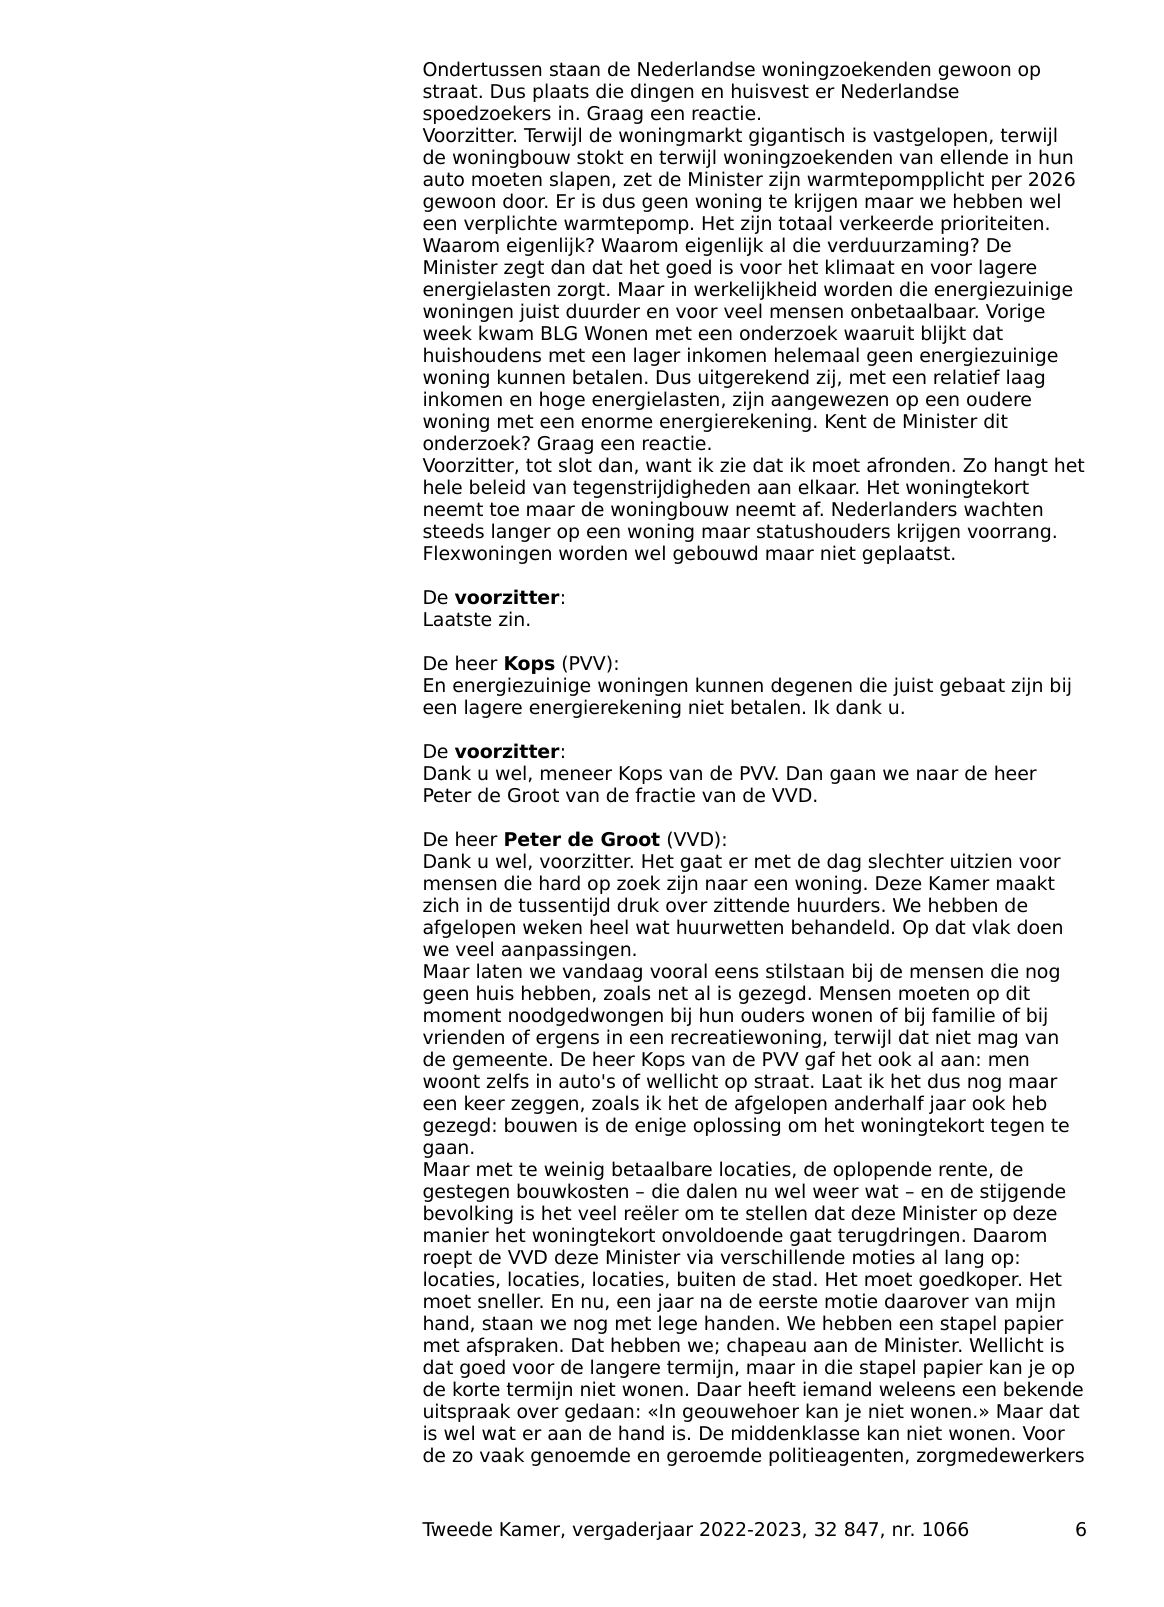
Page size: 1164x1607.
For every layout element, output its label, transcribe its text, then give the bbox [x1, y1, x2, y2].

text De voorzitter: [422, 741, 1087, 763]
text Laatste zin. [422, 609, 1087, 631]
text Dank u wel, meneer Kops van de PVV. Dan gaan we naar de heer Peter de Groot van de fractie van de VVD. [422, 763, 1087, 807]
text De voorzitter: [422, 587, 1087, 609]
text En energiezuinige woningen kunnen degenen die juist gebaat zijn bij een lagere energierekening niet betalen. Ik dank u. [422, 675, 1087, 719]
text Dank u wel, voorzitter. Het gaat er met de dag slechter uitzien voor mensen die hard op zoek zijn naar een woning. Deze Kamer maakt zich in de tussentijd druk over zittende huurders. We hebben de afgelopen weken heel wat huurwetten behandeld. Op dat vlak doen we veel aanpassingen. [422, 851, 1087, 961]
text Voorzitter, tot slot dan, want ik zie dat ik moet afronden. Zo hangt het hele beleid van tegenstrijdigheden aan elkaar. Het woningtekort neemt toe maar de woningbouw neemt af. Nederlanders wachten steeds langer op een woning maar statushouders krijgen voorrang. Flexwoningen worden wel gebouwd maar niet geplaatst. [422, 455, 1087, 564]
text De heer Kops (PVV): [422, 653, 1087, 675]
text Maar met te weinig betaalbare locaties, de oplopende rente, de gestegen bouwkosten – die dalen nu wel weer wat – en de stijgende bevolking is het veel reëler om te stellen dat deze Minister op deze manier het woningtekort onvoldoende gaat terugdringen. Daarom roept de VVD deze Minister via verschillende moties al lang op: locaties, locaties, locaties, buiten de stad. Het moet goedkoper. Het moet sneller. En nu, een jaar na de eerste motie daarover van mijn hand, staan we nog met lege handen. We hebben een stapel papier met afspraken. Dat hebben we; chapeau aan de Minister. Wellicht is dat goed voor de langere termijn, maar in die stapel papier kan je op de korte termijn niet wonen. Daar heeft iemand weleens een bekende uitspraak over gedaan: «In geouwehoer kan je niet wonen.» Maar dat is wel wat er aan de hand is. De middenklasse kan niet wonen. Voor de zo vaak genoemde en geroemde politieagenten, zorgmedewerkers [422, 1159, 1087, 1467]
text Voorzitter. Terwijl de woningmarkt gigantisch is vastgelopen, terwijl de woningbouw stokt en terwijl woningzoekenden van ellende in hun auto moeten slapen, zet de Minister zijn warmtepompplicht per 2026 gewoon door. Er is dus geen woning te krijgen maar we hebben wel een verplichte warmtepomp. Het zijn totaal verkeerde prioriteiten. Waarom eigenlijk? Waarom eigenlijk al die verduurzaming? De Minister zegt dan dat het goed is voor het klimaat en voor lagere energielasten zorgt. Maar in werkelijkheid worden die energiezuinige woningen juist duurder en voor veel mensen onbetaalbaar. Vorige week kwam BLG Wonen met een onderzoek waaruit blijkt dat huishoudens met een lager inkomen helemaal geen energiezuinige woning kunnen betalen. Dus uitgerekend zij, met een relatief laag inkomen en hoge energielasten, zijn aangewezen op een oudere woning met een enorme energierekening. Kent de Minister dit onderzoek? Graag een reactie. [422, 125, 1087, 455]
text Maar laten we vandaag vooral eens stilstaan bij de mensen die nog geen huis hebben, zoals net al is gezegd. Mensen moeten op dit moment noodgedwongen bij hun ouders wonen of bij familie of bij vrienden of ergens in een recreatiewoning, terwijl dat niet mag van de gemeente. De heer Kops van de PVV gaf het ook al aan: men woont zelfs in auto's of wellicht op straat. Laat ik het dus nog maar een keer zeggen, zoals ik het de afgelopen anderhalf jaar ook heb gezegd: bouwen is de enige oplossing om het woningtekort tegen te gaan. [422, 961, 1087, 1159]
text Ondertussen staan de Nederlandse woningzoekenden gewoon op straat. Dus plaats die dingen en huisvest er Nederlandse spoedzoekers in. Graag een reactie. [422, 59, 1087, 125]
text De heer Peter de Groot (VVD): [422, 829, 1087, 851]
